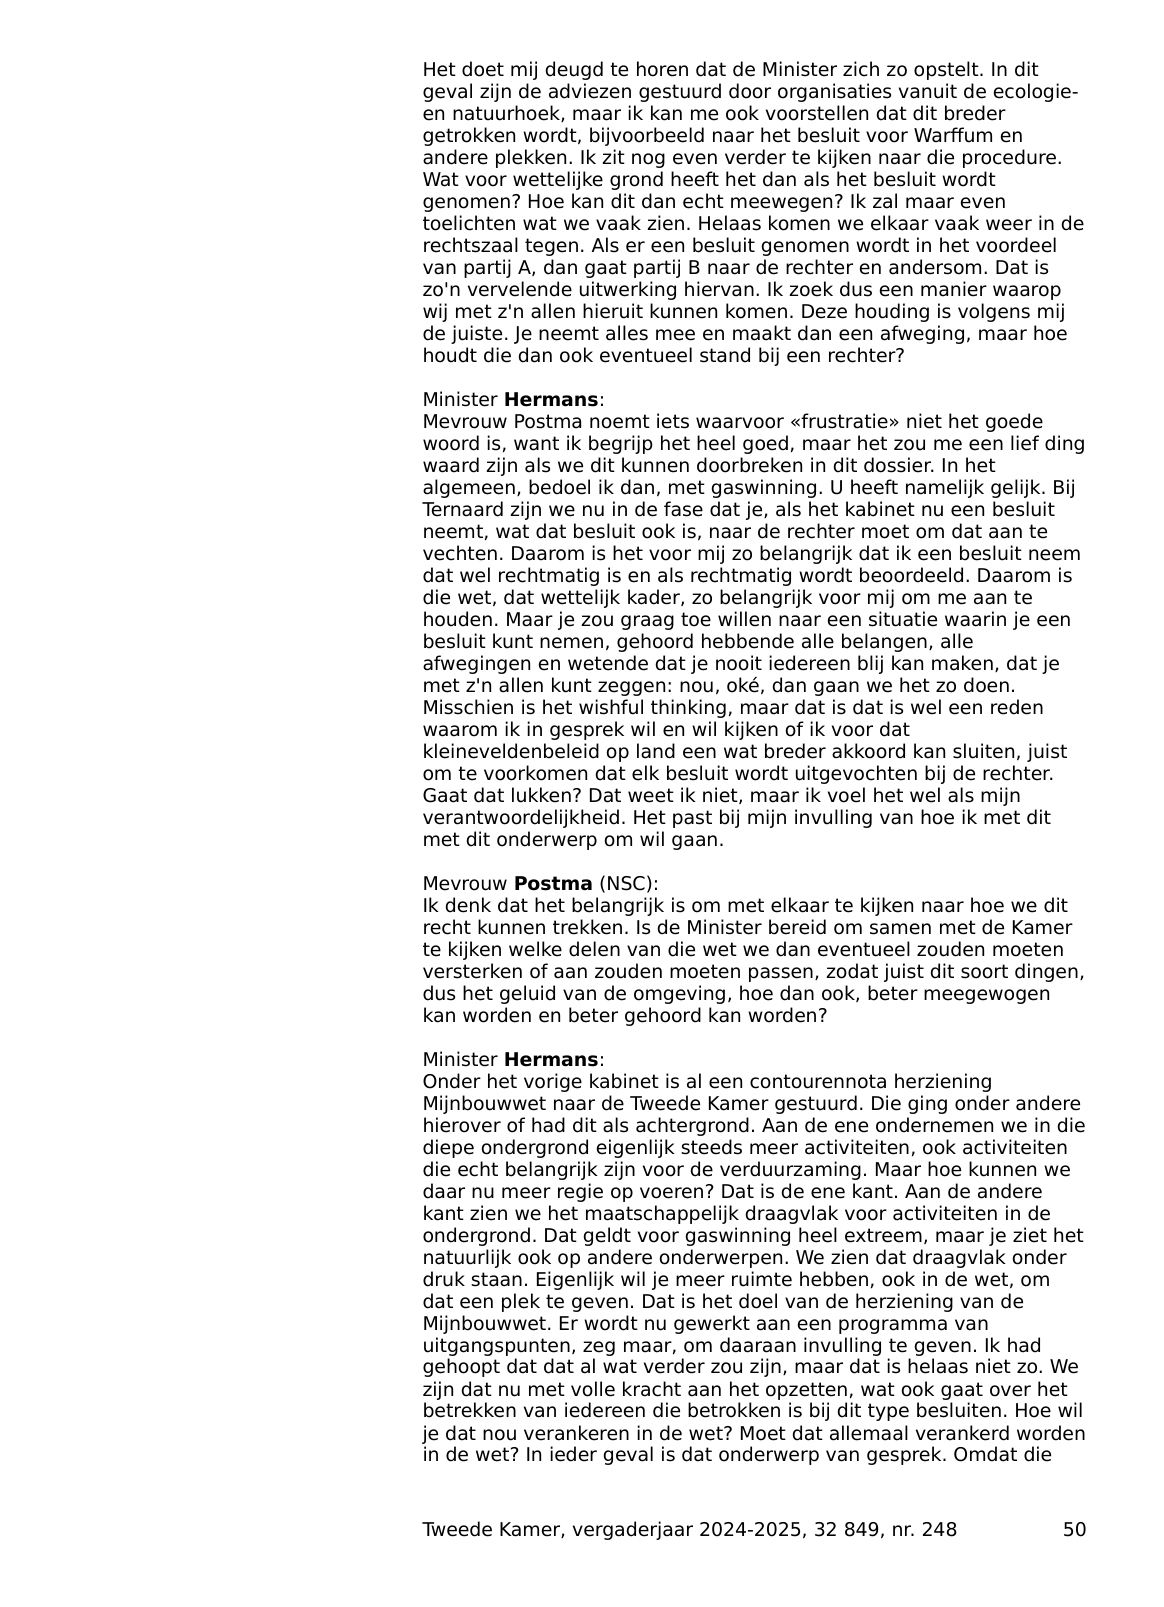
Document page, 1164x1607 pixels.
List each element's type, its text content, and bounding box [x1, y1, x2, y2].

text Het doet mij deugd te horen dat de Minister zich zo opstelt. In dit geval zijn de adviezen gestuurd door organisaties vanuit de ecologie- en natuurhoek, maar ik kan me ook voorstellen dat dit breder getrokken wordt, bijvoorbeeld naar het besluit voor Warffum en andere plekken. Ik zit nog even verder te kijken naar die procedure. Wat voor wettelijke grond heeft het dan als het besluit wordt genomen? Hoe kan dit dan echt meewegen? Ik zal maar even toelichten wat we vaak zien. Helaas komen we elkaar vaak weer in de rechtszaal tegen. Als er een besluit genomen wordt in het voordeel van partij A, dan gaat partij B naar de rechter en andersom. Dat is zo'n vervelende uitwerking hiervan. Ik zoek dus een manier waarop wij met z'n allen hieruit kunnen komen. Deze houding is volgens mij de juiste. Je neemt alles mee en maakt dan een afweging, maar hoe houdt die dan ook eventueel stand bij een rechter? [422, 59, 1087, 367]
text Ik denk dat het belangrijk is om met elkaar te kijken naar hoe we dit recht kunnen trekken. Is de Minister bereid om samen met de Kamer te kijken welke delen van die wet we dan eventueel zouden moeten versterken of aan zouden moeten passen, zodat juist dit soort dingen, dus het geluid van de omgeving, hoe dan ook, beter meegewogen kan worden en beter gehoord kan worden? [422, 895, 1087, 1027]
text Mevrouw Postma noemt iets waarvoor «frustratie» niet het goede woord is, want ik begrijp het heel goed, maar het zou me een lief ding waard zijn als we dit kunnen doorbreken in dit dossier. In het algemeen, bedoel ik dan, met gaswinning. U heeft namelijk gelijk. Bij Ternaard zijn we nu in de fase dat je, als het kabinet nu een besluit neemt, wat dat besluit ook is, naar de rechter moet om dat aan te vechten. Daarom is het voor mij zo belangrijk dat ik een besluit neem dat wel rechtmatig is en als rechtmatig wordt beoordeeld. Daarom is die wet, dat wettelijk kader, zo belangrijk voor mij om me aan te houden. Maar je zou graag toe willen naar een situatie waarin je een besluit kunt nemen, gehoord hebbende alle belangen, alle afwegingen en wetende dat je nooit iedereen blij kan maken, dat je met z'n allen kunt zeggen: nou, oké, dan gaan we het zo doen. Misschien is het wishful thinking, maar dat is dat is wel een reden waarom ik in gesprek wil en wil kijken of ik voor dat kleineveldenbeleid op land een wat breder akkoord kan sluiten, juist om te voorkomen dat elk besluit wordt uitgevochten bij de rechter. Gaat dat lukken? Dat weet ik niet, maar ik voel het wel als mijn verantwoordelijkheid. Het past bij mijn invulling van hoe ik met dit met dit onderwerp om wil gaan. [422, 411, 1087, 851]
text Mevrouw Postma (NSC): [422, 873, 1087, 895]
text Onder het vorige kabinet is al een contourennota herziening Mijnbouwwet naar de Tweede Kamer gestuurd. Die ging onder andere hierover of had dit als achtergrond. Aan de ene ondernemen we in die diepe ondergrond eigenlijk steeds meer activiteiten, ook activiteiten die echt belangrijk zijn voor de verduurzaming. Maar hoe kunnen we daar nu meer regie op voeren? Dat is de ene kant. Aan de andere kant zien we het maatschappelijk draagvlak voor activiteiten in de ondergrond. Dat geldt voor gaswinning heel extreem, maar je ziet het natuurlijk ook op andere onderwerpen. We zien dat draagvlak onder druk staan. Eigenlijk wil je meer ruimte hebben, ook in de wet, om dat een plek te geven. Dat is het doel van de herziening van de Mijnbouwwet. Er wordt nu gewerkt aan een programma van uitgangspunten, zeg maar, om daaraan invulling te geven. Ik had gehoopt dat dat al wat verder zou zijn, maar dat is helaas niet zo. We zijn dat nu met volle kracht aan het opzetten, wat ook gaat over het betrekken van iedereen die betrokken is bij dit type besluiten. Hoe wil je dat nou verankeren in de wet? Moet dat allemaal verankerd worden in de wet? In ieder geval is dat onderwerp van gesprek. Omdat die [422, 1071, 1087, 1466]
text Minister Hermans: [422, 1049, 1087, 1071]
text Minister Hermans: [422, 389, 1087, 411]
